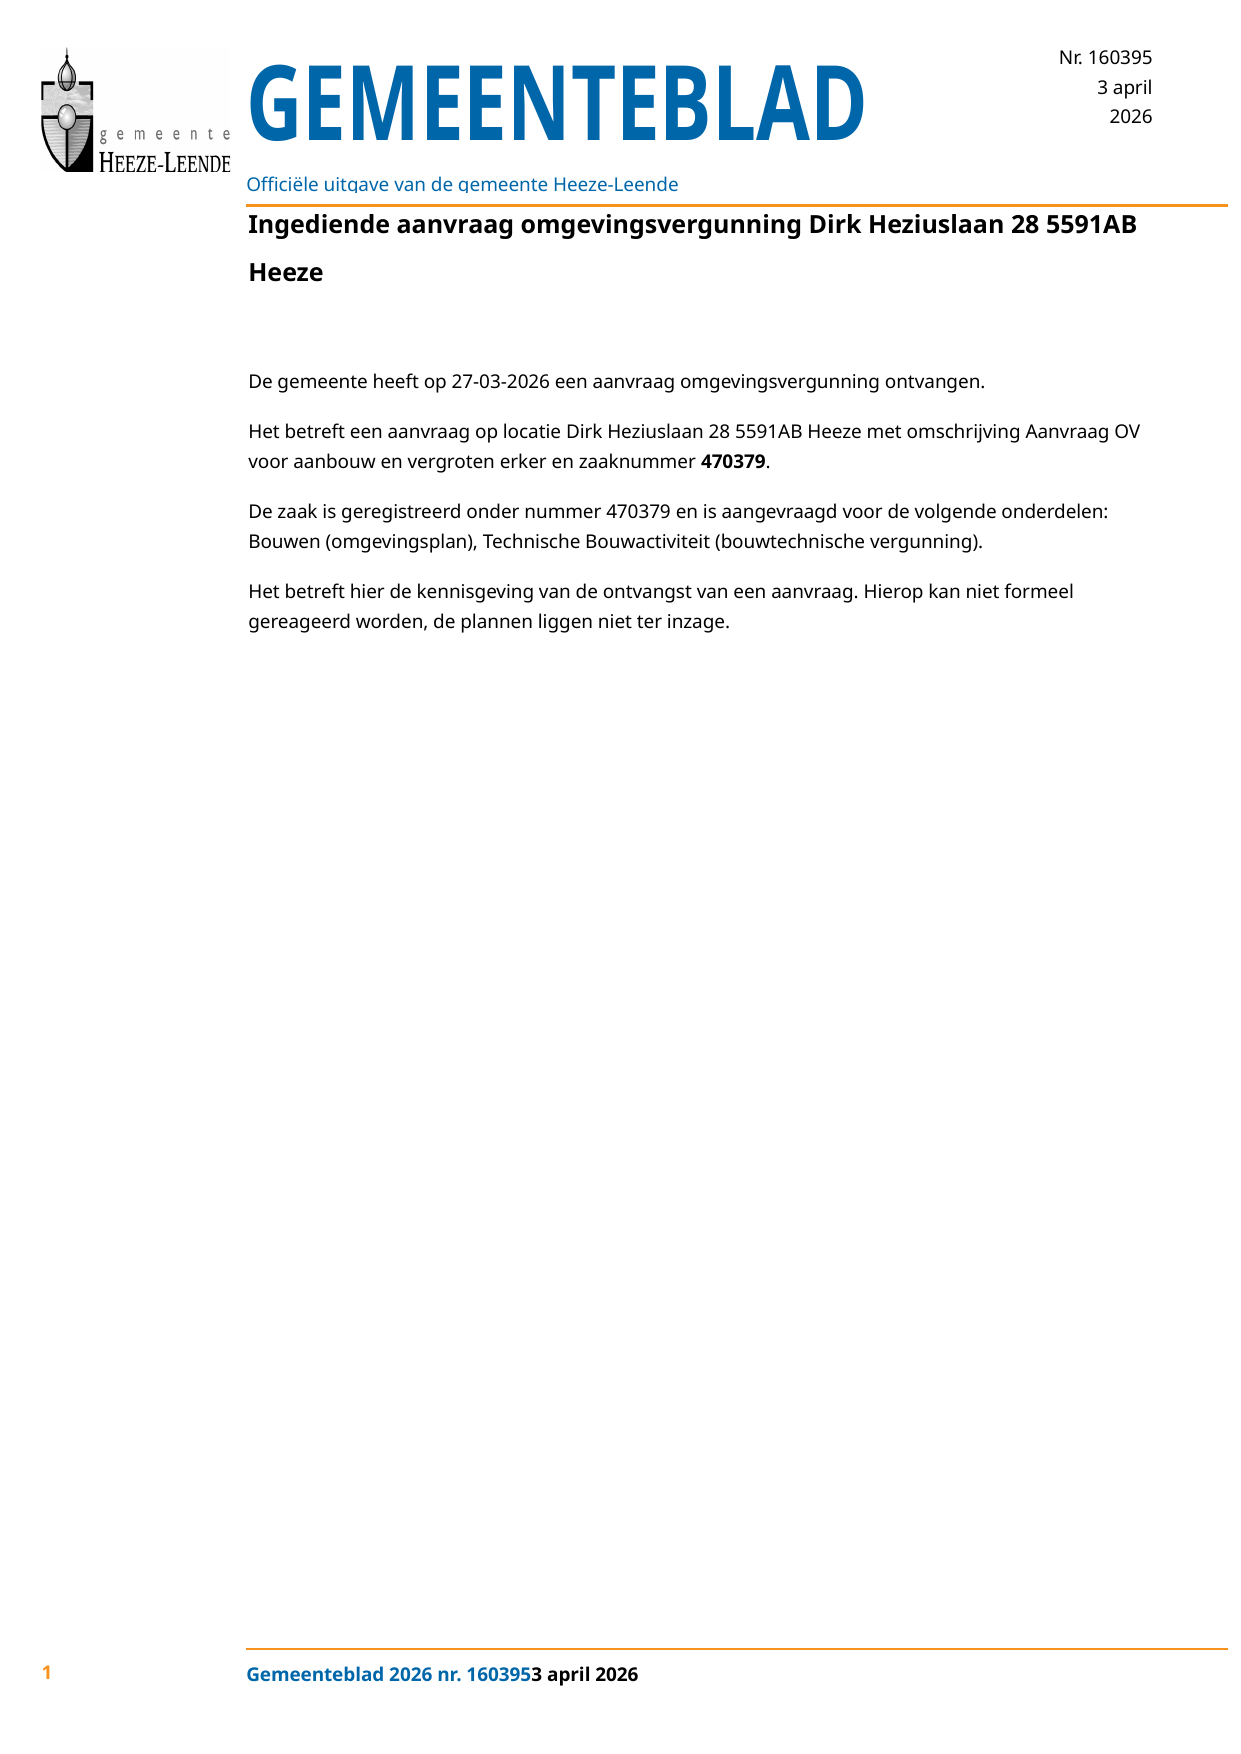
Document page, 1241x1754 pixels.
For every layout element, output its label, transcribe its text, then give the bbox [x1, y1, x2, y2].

text De zaak is geregistreerd onder nummer 470379 en is aangevraagd voor de volgende onderdelen: Bouwen (omgevingsplan), Technische Bouwactiviteit (bouwtechnische vergunning). [248, 499, 1152, 554]
text Het betreft hier de kennisgeving van de ontvangst van een aanvraag. Hierop kan niet formeel gereageerd worden, de plannen liggen niet ter inzage. [248, 579, 1152, 634]
text De gemeente heeft op 27-03-2026 een aanvraag omgevingsvergunning ontvangen. [248, 368, 1152, 394]
text Het betreft een aanvraag op locatie Dirk Heziuslaan 28 5591AB Heeze met omschrijving Aanvraag OV voor aanbouw en vergroten erker en zaaknummer 470379. [248, 419, 1152, 474]
picture [41, 47, 231, 172]
text Ingediende aanvraag omgevingsvergunning Dirk Heziuslaan 28 5591AB Heeze [248, 207, 1152, 288]
